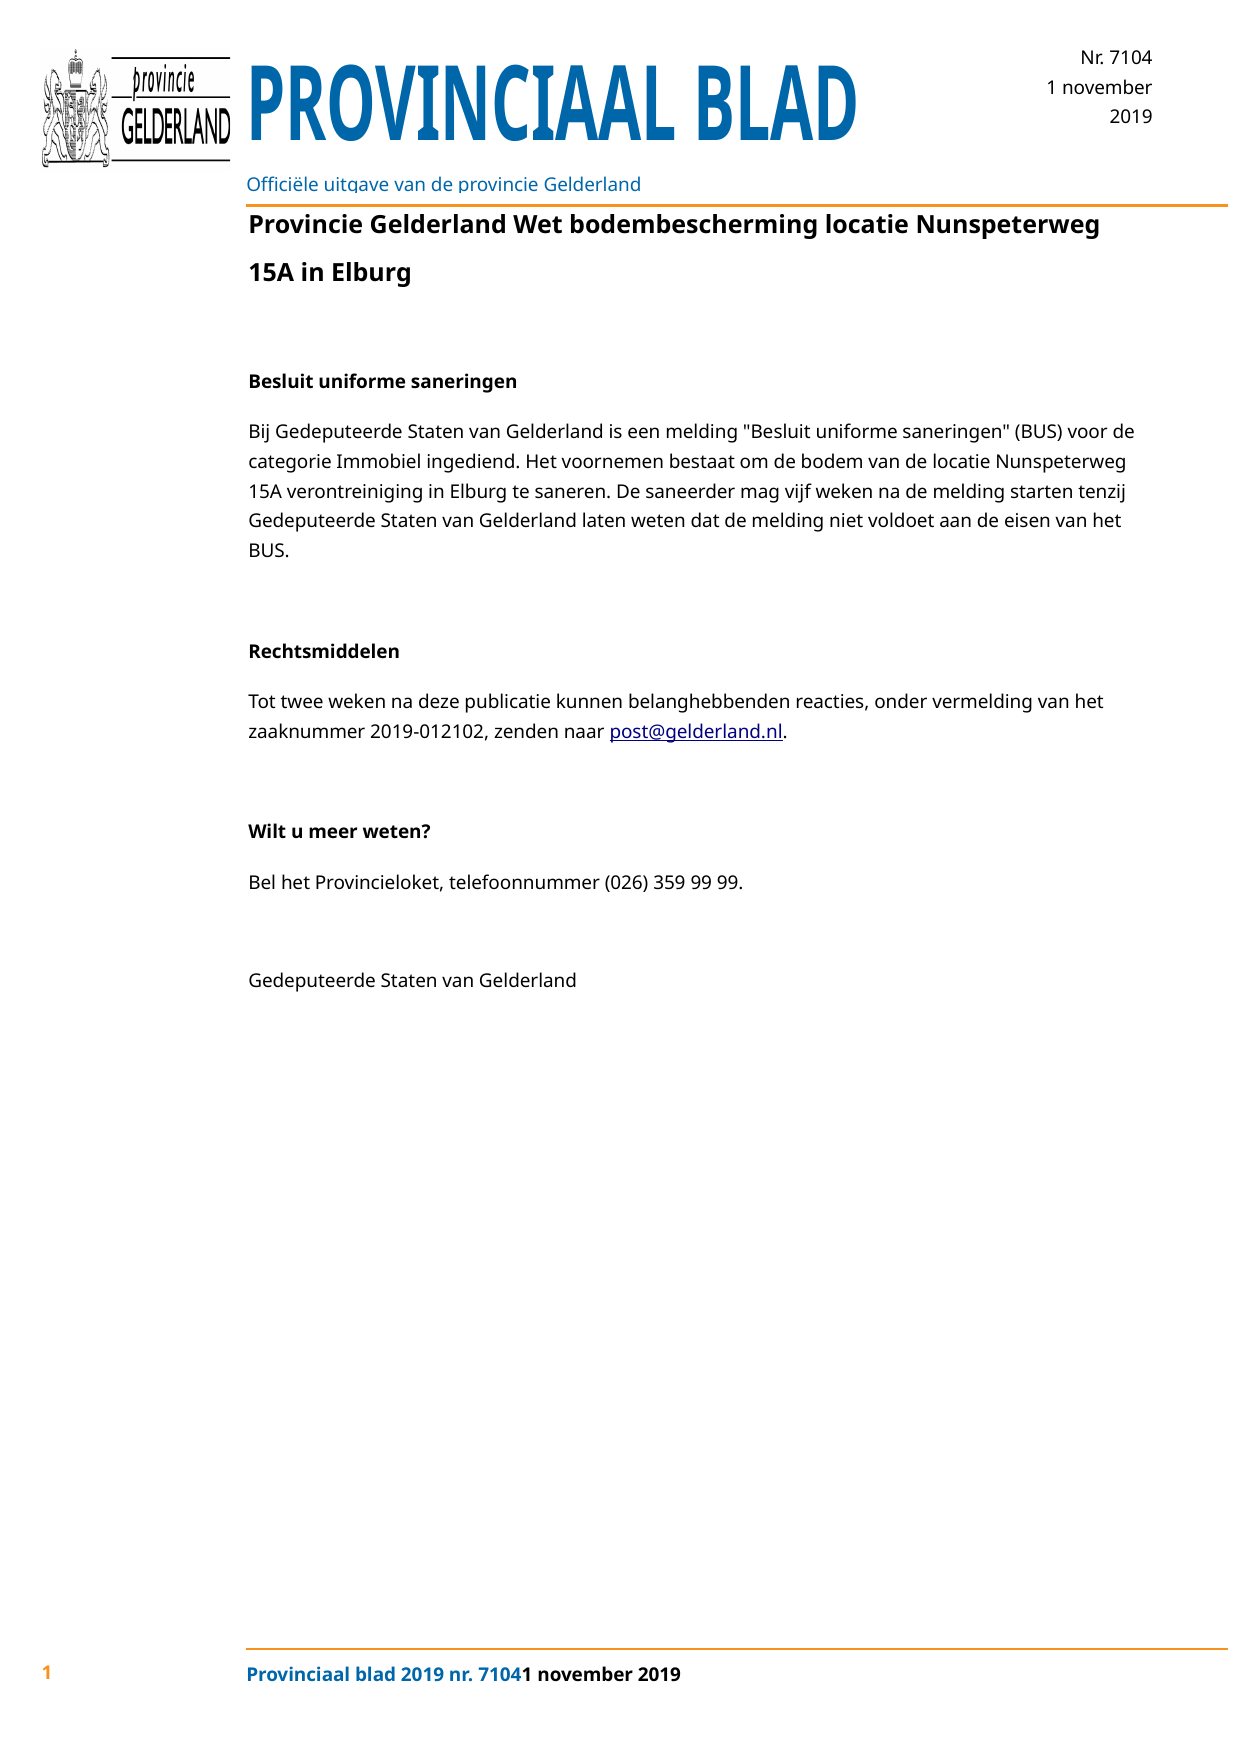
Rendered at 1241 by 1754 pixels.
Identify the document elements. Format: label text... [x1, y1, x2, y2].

picture [41, 47, 231, 172]
text Provincie Gelderland Wet bodembescherming locatie Nunspeterweg 15A in Elburg [248, 207, 1152, 288]
text Tot twee weken na deze publicatie kunnen belanghebbenden reacties, onder vermelding van het zaaknummer 2019-012102, zenden naar post@gelderland.nl. [248, 688, 1152, 744]
text Rechtsmiddelen [248, 638, 1152, 664]
text Wilt u meer weten? [248, 819, 1152, 844]
text Bel het Provincieloket, telefoonnummer (026) 359 99 99. [248, 869, 1152, 895]
text Besluit uniforme saneringen [248, 368, 1152, 394]
text Bij Gedeputeerde Staten van Gelderland is een melding "Besluit uniforme saneringen" (BUS) voor de categorie Immobiel ingediend. Het voornemen bestaat om de bodem van de locatie Nunspeterweg 15A verontreiniging in Elburg te saneren. De saneerder mag vijf weken na de melding starten tenzij Gedeputeerde Staten van Gelderland laten weten dat de melding niet voldoet aan de eisen van het BUS. [248, 419, 1152, 563]
text Gedeputeerde Staten van Gelderland [248, 967, 1152, 993]
